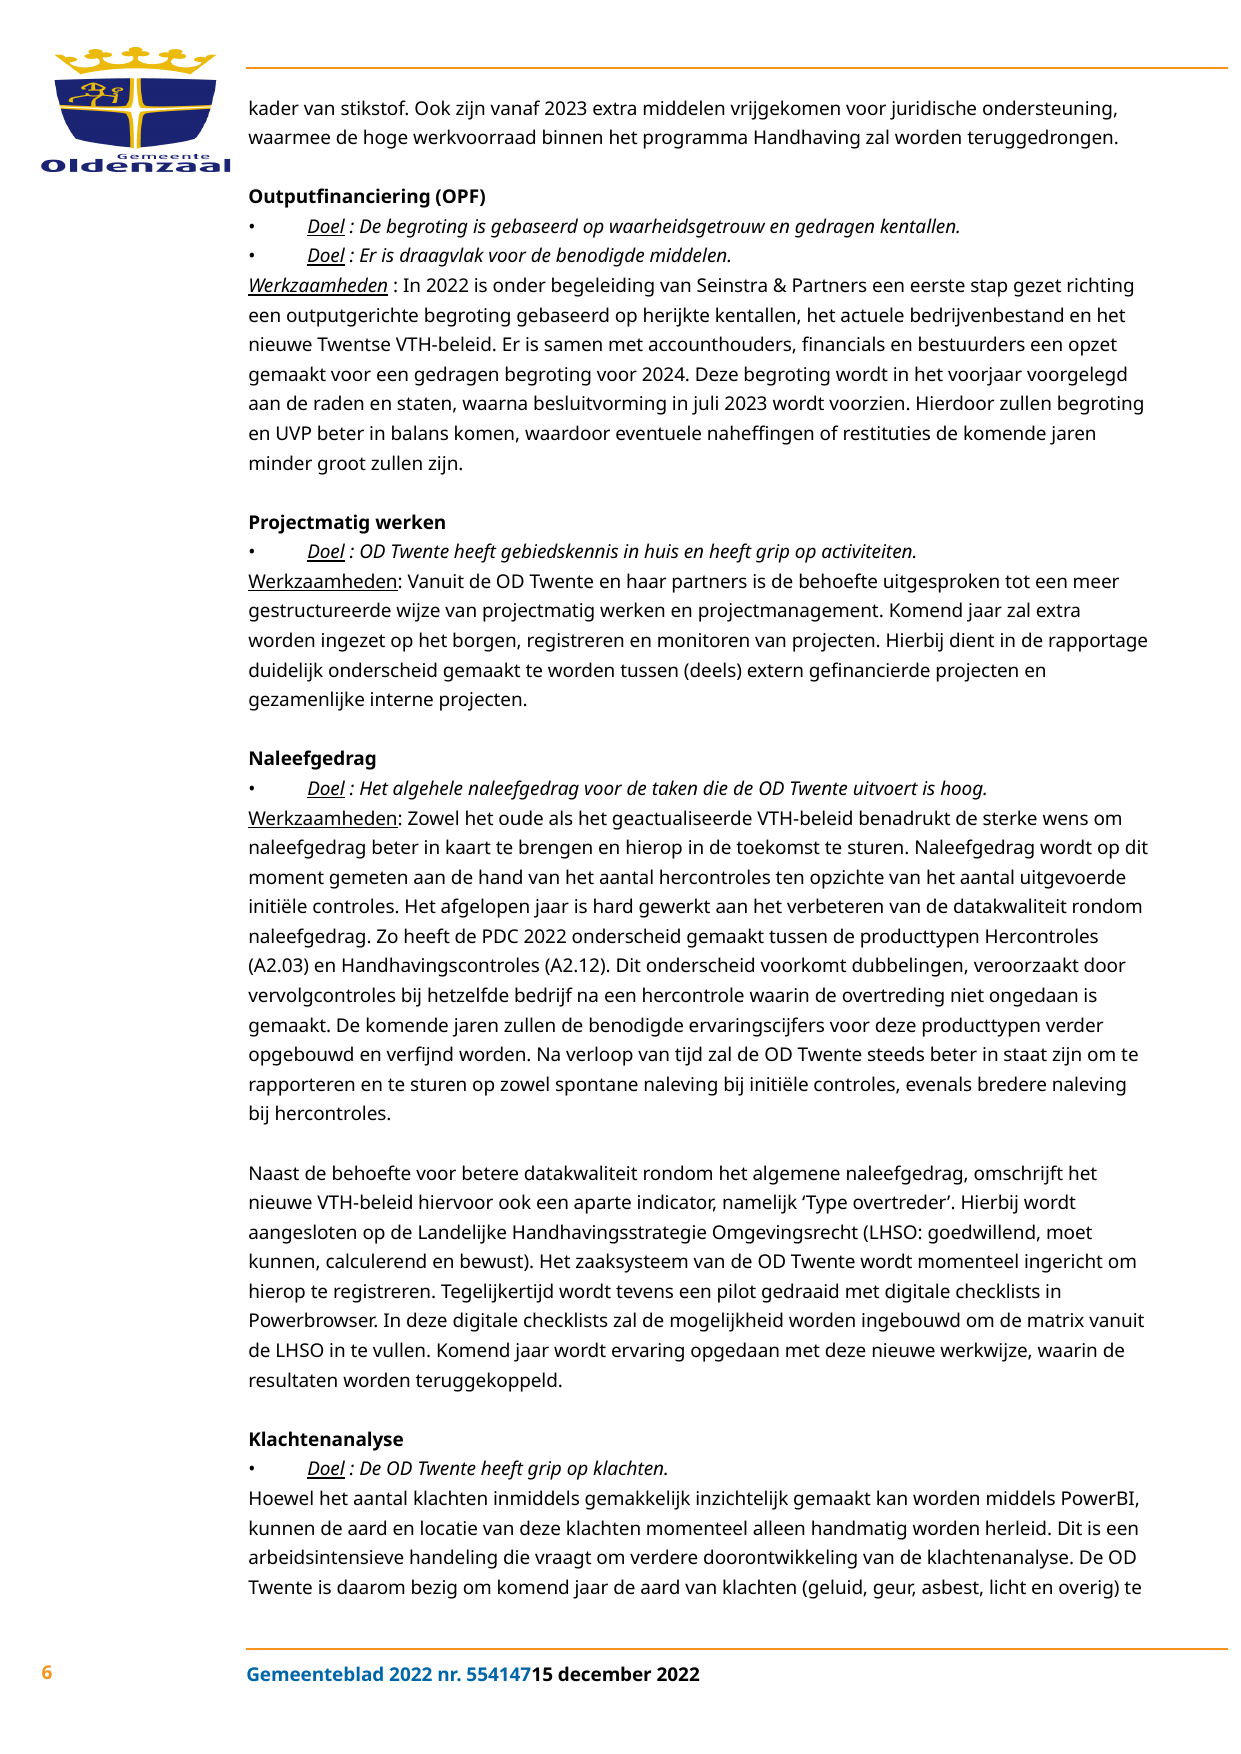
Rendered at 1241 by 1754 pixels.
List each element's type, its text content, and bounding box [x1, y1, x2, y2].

list Doel : De OD Twente heeft grip op klachten. [248, 1456, 1152, 1481]
list Doel : OD Twente heeft gebiedskennis in huis en heeft grip op activiteiten. [248, 538, 1152, 564]
picture [41, 47, 231, 172]
text Naast de behoefte voor betere datakwaliteit rondom het algemene naleefgedrag, omschrijft het nieuwe VTH-beleid hiervoor ook een aparte indicator, namelijk ‘Type overtreder’. Hierbij wordt aangesloten op de Landelijke Handhavingsstrategie Omgevingsrecht (LHSO: goedwillend, moet kunnen, calculerend en bewust). Het zaaksysteem van de OD Twente wordt momenteel ingericht om hierop te registreren. Tegelijkertijd wordt tevens een pilot gedraaid met digitale checklists in Powerbrowser. In deze digitale checklists zal de mogelijkheid worden ingebouwd om de matrix vanuit de LHSO in te vullen. Komend jaar wordt ervaring opgedaan met deze nieuwe werkwijze, waarin de resultaten worden teruggekoppeld. [248, 1160, 1152, 1393]
text Werkzaamheden : In 2022 is onder begeleiding van Seinstra & Partners een eerste stap gezet richting een outputgerichte begroting gebaseerd op herijkte kentallen, het actuele bedrijvenbestand en het nieuwe Twentse VTH-beleid. Er is samen met accounthouders, financials en bestuurders een opzet gemaakt voor een gedragen begroting voor 2024. Deze begroting wordt in het voorjaar voorgelegd aan de raden en staten, waarna besluitvorming in juli 2023 wordt voorzien. Hierdoor zullen begroting en UVP beter in balans komen, waardoor eventuele naheffingen of restituties de komende jaren minder groot zullen zijn. [248, 272, 1152, 476]
list Doel : Er is draagvlak voor de benodigde middelen. [248, 243, 1152, 268]
list Doel : De begroting is gebaseerd op waarheidsgetrouw en gedragen kentallen. [248, 213, 1152, 239]
text Klachtenanalyse [248, 1426, 1152, 1452]
text Outputfinanciering (OPF) [248, 183, 1152, 209]
text Werkzaamheden: Zowel het oude als het geactualiseerde VTH-beleid benadrukt de sterke wens om naleefgedrag beter in kaart te brengen en hierop in de toekomst te sturen. Naleefgedrag wordt op dit moment gemeten aan de hand van het aantal hercontroles ten opzichte van het aantal uitgevoerde initiële controles. Het afgelopen jaar is hard gewerkt aan het verbeteren van de datakwaliteit rondom naleefgedrag. Zo heeft de PDC 2022 onderscheid gemaakt tussen de producttypen Hercontroles (A2.03) en Handhavingscontroles (A2.12). Dit onderscheid voorkomt dubbelingen, veroorzaakt door vervolgcontroles bij hetzelfde bedrijf na een hercontrole waarin de overtreding niet ongedaan is gemaakt. De komende jaren zullen de benodigde ervaringscijfers voor deze producttypen verder opgebouwd en verfijnd worden. Na verloop van tijd zal de OD Twente steeds beter in staat zijn om te rapporteren en te sturen op zowel spontane naleving bij initiële controles, evenals bredere naleving bij hercontroles. [248, 805, 1152, 1126]
text Naleefgedrag [248, 746, 1152, 771]
text Werkzaamheden: Vanuit de OD Twente en haar partners is de behoefte uitgesproken tot een meer gestructureerde wijze van projectmatig werken en projectmanagement. Komend jaar zal extra worden ingezet op het borgen, registreren en monitoren van projecten. Hierbij dient in de rapportage duidelijk onderscheid gemaakt te worden tussen (deels) extern gefinancierde projecten en gezamenlijke interne projecten. [248, 568, 1152, 712]
text Hoewel het aantal klachten inmiddels gemakkelijk inzichtelijk gemaakt kan worden middels PowerBI, kunnen de aard en locatie van deze klachten momenteel alleen handmatig worden herleid. Dit is een arbeidsintensieve handeling die vraagt om verdere doorontwikkeling van de klachtenanalyse. De OD Twente is daarom bezig om komend jaar de aard van klachten (geluid, geur, asbest, licht en overig) te [248, 1485, 1152, 1600]
list Doel : Het algehele naleefgedrag voor de taken die de OD Twente uitvoert is hoog. [248, 775, 1152, 801]
text Projectmatig werken [248, 509, 1152, 535]
text kader van stikstof. Ook zijn vanaf 2023 extra middelen vrijgekomen voor juridische ondersteuning, waarmee de hoge werkvoorraad binnen het programma Handhaving zal worden teruggedrongen. [248, 95, 1152, 150]
